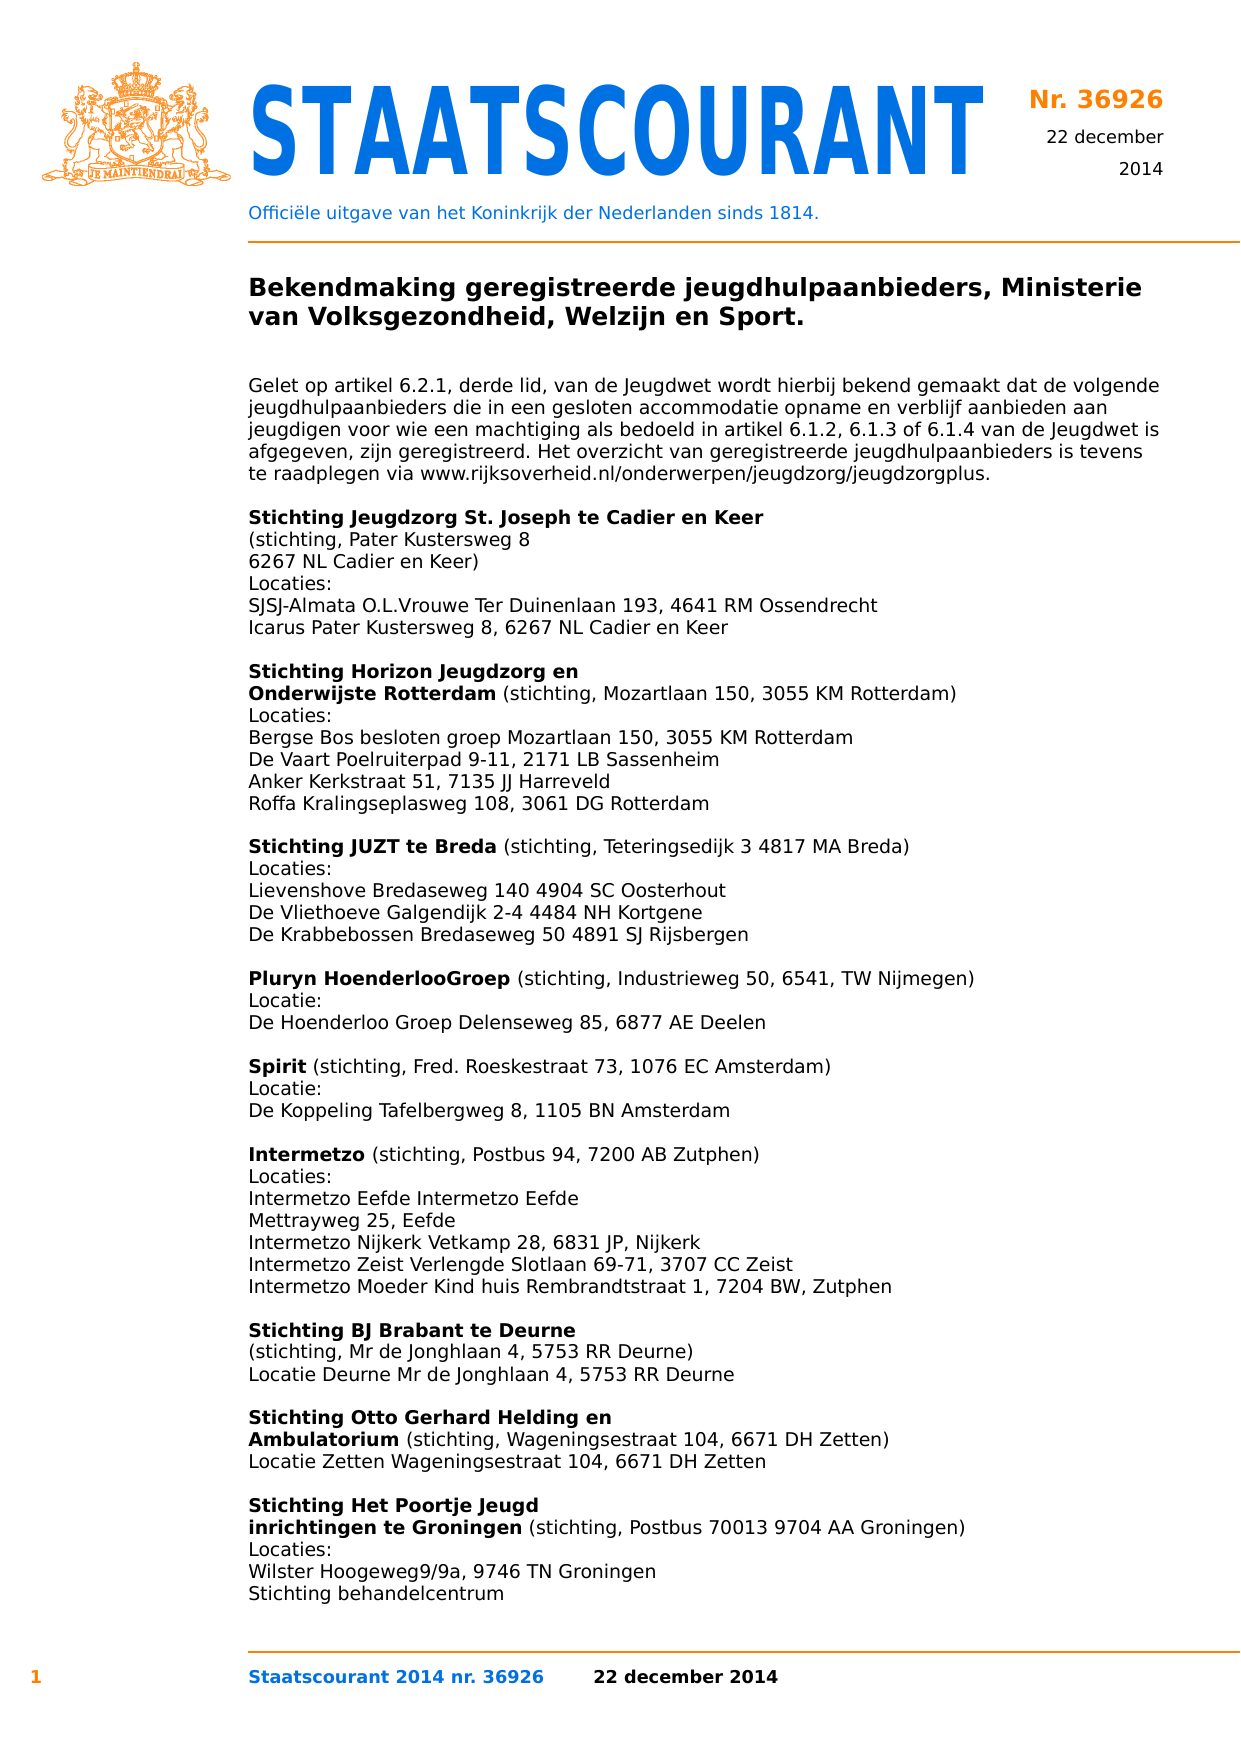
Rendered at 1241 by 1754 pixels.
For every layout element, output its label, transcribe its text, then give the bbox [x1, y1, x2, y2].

text Bergse Bos besloten groep Mozartlaan 150, 3055 KM Rotterdam [248, 727, 1163, 748]
text Gelet op artikel 6.2.1, derde lid, van de Jeugdwet wordt hierbij bekend gemaakt dat de volgende jeugdhulpaanbieders die in een gesloten accommodatie opname en verblijf aanbieden aan jeugdigen voor wie een machtiging als bedoeld in artikel 6.1.2, 6.1.3 of 6.1.4 van de Jeugdwet is afgegeven, zijn geregistreerd. Het overzicht van geregistreerde jeugdhulpaanbieders is tevens te raadplegen via www.rijksoverheid.nl/onderwerpen/jeugdzorg/jeugdzorgplus. [248, 375, 1163, 485]
text SJSJ-Almata O.L.Vrouwe Ter Duinenlaan 193, 4641 RM Ossendrecht [248, 595, 1163, 617]
text Stichting Otto Gerhard Helding en [248, 1407, 1163, 1429]
text Intermetzo Nijkerk Vetkamp 28, 6831 JP, Nijkerk [248, 1232, 1163, 1254]
text Onderwijste Rotterdam (stichting, Mozartlaan 150, 3055 KM Rotterdam) [248, 683, 1163, 704]
text Stichting behandelcentrum [248, 1583, 1163, 1605]
text Intermetzo Zeist Verlengde Slotlaan 69-71, 3707 CC Zeist [248, 1254, 1163, 1276]
text De Vaart Poelruiterpad 9-11, 2171 LB Sassenheim [248, 748, 1163, 771]
table_cell Officiële uitgave van het Koninkrijk der Nederlanden sinds 1814. [248, 203, 1240, 241]
text (stichting, Pater Kustersweg 8 [248, 529, 1163, 551]
table_header STAATSCOURANT [248, 62, 998, 203]
text De Koppeling Tafelbergweg 8, 1105 BN Amsterdam [248, 1100, 1163, 1122]
text Stichting Het Poortje Jeugd [248, 1495, 1163, 1517]
text Ambulatorium (stichting, Wageningsestraat 104, 6671 DH Zetten) [248, 1429, 1163, 1451]
text Locaties: [248, 858, 1163, 880]
text (stichting, Mr de Jonghlaan 4, 5753 RR Deurne) [248, 1341, 1163, 1363]
text Stichting BJ Brabant te Deurne [248, 1319, 1163, 1341]
subtitle Bekendmaking geregistreerde jeugdhulpaanbieders, Ministerie van Volksgezondheid, Welzijn en Sport. [248, 273, 1163, 331]
table_header Nr. 36926 [998, 62, 1240, 121]
text Locaties: [248, 1539, 1163, 1561]
text Locatie: [248, 990, 1163, 1012]
text Mettrayweg 25, Eefde [248, 1210, 1163, 1232]
table_cell 2014 [998, 153, 1240, 203]
text Locaties: [248, 704, 1163, 727]
text 6267 NL Cadier en Keer) [248, 551, 1163, 573]
text Locaties: [248, 1166, 1163, 1188]
text Stichting JUZT te Breda (stichting, Teteringsedijk 3 4817 MA Breda) [248, 836, 1163, 858]
text Anker Kerkstraat 51, 7135 JJ Harreveld [248, 771, 1163, 792]
text Icarus Pater Kustersweg 8, 6267 NL Cadier en Keer [248, 617, 1163, 639]
text Stichting Jeugdzorg St. Joseph te Cadier en Keer [248, 507, 1163, 529]
table_header [25, 62, 248, 241]
text Locaties: [248, 573, 1163, 595]
text Roffa Kralingseplasweg 108, 3061 DG Rotterdam [248, 792, 1163, 814]
text Wilster Hoogeweg9/9a, 9746 TN Groningen [248, 1561, 1163, 1583]
text Stichting Horizon Jeugdzorg en [248, 661, 1163, 683]
text Locatie Zetten Wageningsestraat 104, 6671 DH Zetten [248, 1451, 1163, 1473]
text inrichtingen te Groningen (stichting, Postbus 70013 9704 AA Groningen) [248, 1517, 1163, 1539]
text De Hoenderloo Groep Delenseweg 85, 6877 AE Deelen [248, 1012, 1163, 1034]
text Locatie Deurne Mr de Jonghlaan 4, 5753 RR Deurne [248, 1363, 1163, 1385]
picture [41, 62, 231, 186]
text Lievenshove Bredaseweg 140 4904 SC Oosterhout [248, 880, 1163, 902]
text Spirit (stichting, Fred. Roeskestraat 73, 1076 EC Amsterdam) [248, 1056, 1163, 1078]
text Pluryn HoenderlooGroep (stichting, Industrieweg 50, 6541, TW Nijmegen) [248, 968, 1163, 990]
text De Vliethoeve Galgendijk 2-4 4484 NH Kortgene [248, 902, 1163, 924]
table_cell 22 december [998, 121, 1240, 153]
text De Krabbebossen Bredaseweg 50 4891 SJ Rijsbergen [248, 924, 1163, 946]
text Locatie: [248, 1078, 1163, 1100]
text Intermetzo Eefde Intermetzo Eefde [248, 1188, 1163, 1210]
text Intermetzo (stichting, Postbus 94, 7200 AB Zutphen) [248, 1144, 1163, 1166]
text Intermetzo Moeder Kind huis Rembrandtstraat 1, 7204 BW, Zutphen [248, 1276, 1163, 1298]
